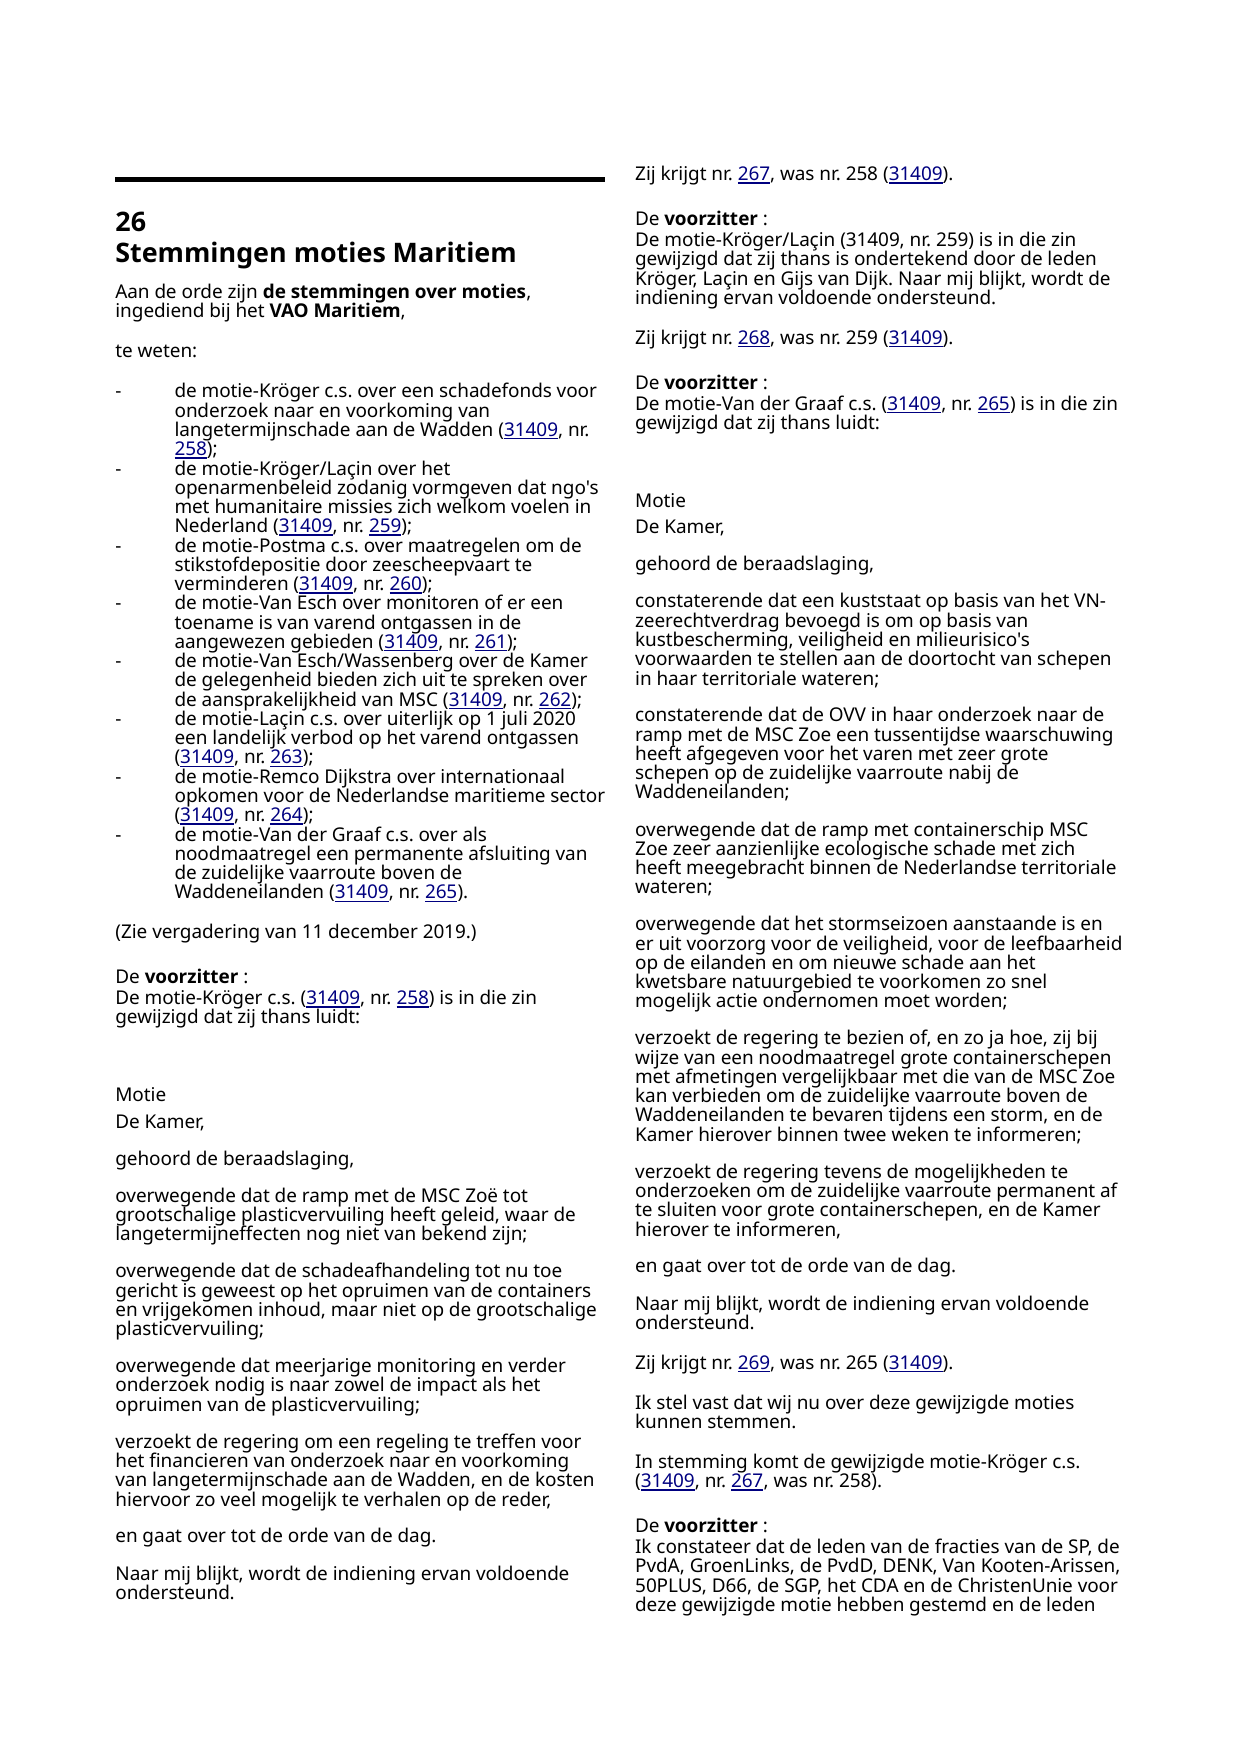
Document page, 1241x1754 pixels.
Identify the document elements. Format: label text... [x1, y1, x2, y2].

text De Kamer, [115, 1113, 605, 1132]
text Motie [115, 1081, 605, 1107]
text Motie [635, 487, 1125, 512]
text overwegende dat de schadeafhandeling tot nu toe gericht is geweest op het opruimen van de containers en vrijgekomen inhoud, maar niet op de grootschalige plasticvervuiling; [115, 1262, 605, 1339]
text overwegende dat de ramp met de MSC Zoë tot grootschalige plasticvervuiling heeft geleid, waar de langetermijneffecten nog niet van bekend zijn; [115, 1187, 605, 1245]
list de motie-Laçin c.s. over uiterlijk op 1 juli 2020 een landelijk verbod op het varend ontgassen (31409, nr. 263); [115, 710, 605, 768]
text Aan de orde zijn de stemmingen over moties, ingediend bij het VAO Maritiem, [115, 283, 605, 322]
list de motie-Van der Graaf c.s. over als noodmaatregel een permanente afsluiting van de zuidelijke vaarroute boven de Waddeneilanden (31409, nr. 265). [115, 826, 605, 903]
list de motie-Kröger c.s. over een schadefonds voor onderzoek naar en voorkoming van langetermijnschade aan de Wadden (31409, nr. 258); [115, 382, 605, 459]
text 26 [115, 203, 605, 239]
text Zij krijgt nr. 268, was nr. 259 (31409). [635, 329, 1125, 348]
text verzoekt de regering tevens de mogelijkheden te onderzoeken om de zuidelijke vaarroute permanent af te sluiten voor grote containerschepen, en de Kamer hierover te informeren, [635, 1163, 1125, 1240]
text De voorzitter : [635, 1512, 1125, 1538]
list de motie-Van Esch over monitoren of er een toename is van varend ontgassen in de aangewezen gebieden (31409, nr. 261); [115, 594, 605, 652]
text In stemming komt de gewijzigde motie-Kröger c.s. (31409, nr. 267, was nr. 258). [635, 1453, 1125, 1492]
text Naar mij blijkt, wordt de indiening ervan voldoende ondersteund. [115, 1564, 605, 1603]
text en gaat over tot de orde van de dag. [115, 1527, 605, 1547]
text De motie-Van der Graaf c.s. (31409, nr. 265) is in die zin gewijzigd dat zij thans luidt: [635, 395, 1125, 433]
text overwegende dat de ramp met containerschip MSC Zoe zeer aanzienlijke ecologische schade met zich heeft meegebracht binnen de Nederlandse territoriale wateren; [635, 821, 1125, 898]
text Zij krijgt nr. 267, was nr. 258 (31409). [635, 165, 1125, 184]
text De voorzitter : [635, 205, 1125, 231]
list de motie-Van Esch/Wassenberg over de Kamer de gelegenheid bieden zich uit te spreken over de aansprakelijkheid van MSC (31409, nr. 262); [115, 652, 605, 710]
text De motie-Kröger/Laçin (31409, nr. 259) is in die zin gewijzigd dat zij thans is ondertekend door de leden Kröger, Laçin en Gijs van Dijk. Naar mij blijkt, wordt de indiening ervan voldoende ondersteund. [635, 231, 1125, 308]
text De motie-Kröger c.s. (31409, nr. 258) is in die zin gewijzigd dat zij thans luidt: [115, 989, 605, 1028]
text De voorzitter : [115, 963, 605, 989]
text Ik constateer dat de leden van de fracties van de SP, de PvdA, GroenLinks, de PvdD, DENK, Van Kooten-Arissen, 50PLUS, D66, de SGP, het CDA en de ChristenUnie voor deze gewijzigde motie hebben gestemd en de leden [635, 1538, 1125, 1615]
text verzoekt de regering te bezien of, en zo ja hoe, zij bij wijze van een noodmaatregel grote containerschepen met afmetingen vergelijkbaar met die van de MSC Zoe kan verbieden om de zuidelijke vaarroute boven de Waddeneilanden te bevaren tijdens een storm, en de Kamer hierover binnen twee weken te informeren; [635, 1029, 1125, 1145]
text constaterende dat de OVV in haar onderzoek naar de ramp met de MSC Zoe een tussentijdse waarschuwing heeft afgegeven voor het varen met zeer grote schepen op de zuidelijke vaarroute nabij de Waddeneilanden; [635, 706, 1125, 803]
text overwegende dat het stormseizoen aanstaande is en er uit voorzorg voor de veiligheid, voor de leefbaarheid op de eilanden en om nieuwe schade aan het kwetsbare natuurgebied te voorkomen zo snel mogelijk actie ondernomen moet worden; [635, 915, 1125, 1012]
text Zij krijgt nr. 269, was nr. 265 (31409). [635, 1354, 1125, 1373]
list de motie-Kröger/Laçin over het openarmenbeleid zodanig vormgeven dat ngo's met humanitaire missies zich welkom voelen in Nederland (31409, nr. 259); [115, 459, 605, 537]
text (Zie vergadering van 11 december 2019.) [115, 923, 605, 943]
text verzoekt de regering om een regeling te treffen voor het financieren van onderzoek naar en voorkoming van langetermijnschade aan de Wadden, en de kosten hiervoor zo veel mogelijk te verhalen op de reder, [115, 1433, 605, 1510]
list de motie-Postma c.s. over maatregelen om de stikstofdepositie door zeescheepvaart te verminderen (31409, nr. 260); [115, 537, 605, 594]
text De voorzitter : [635, 369, 1125, 395]
text gehoord de beraadslaging, [115, 1150, 605, 1169]
list de motie-Remco Dijkstra over internationaal opkomen voor de Nederlandse maritieme sector (31409, nr. 264); [115, 768, 605, 826]
text Naar mij blijkt, wordt de indiening ervan voldoende ondersteund. [635, 1294, 1125, 1333]
text De Kamer, [635, 518, 1125, 538]
text constaterende dat een kuststaat op basis van het VN-zeerechtverdrag bevoegd is om op basis van kustbescherming, veiligheid en milieurisico's voorwaarden te stellen aan de doortocht van schepen in haar territoriale wateren; [635, 592, 1125, 689]
text Ik stel vast dat wij nu over deze gewijzigde moties kunnen stemmen. [635, 1394, 1125, 1432]
text overwegende dat meerjarige monitoring en verder onderzoek nodig is naar zowel de impact als het opruimen van de plasticvervuiling; [115, 1357, 605, 1415]
text Stemmingen moties Maritiem [115, 239, 605, 283]
text en gaat over tot de orde van de dag. [635, 1257, 1125, 1277]
text gehoord de beraadslaging, [635, 555, 1125, 575]
text te weten: [115, 342, 605, 362]
